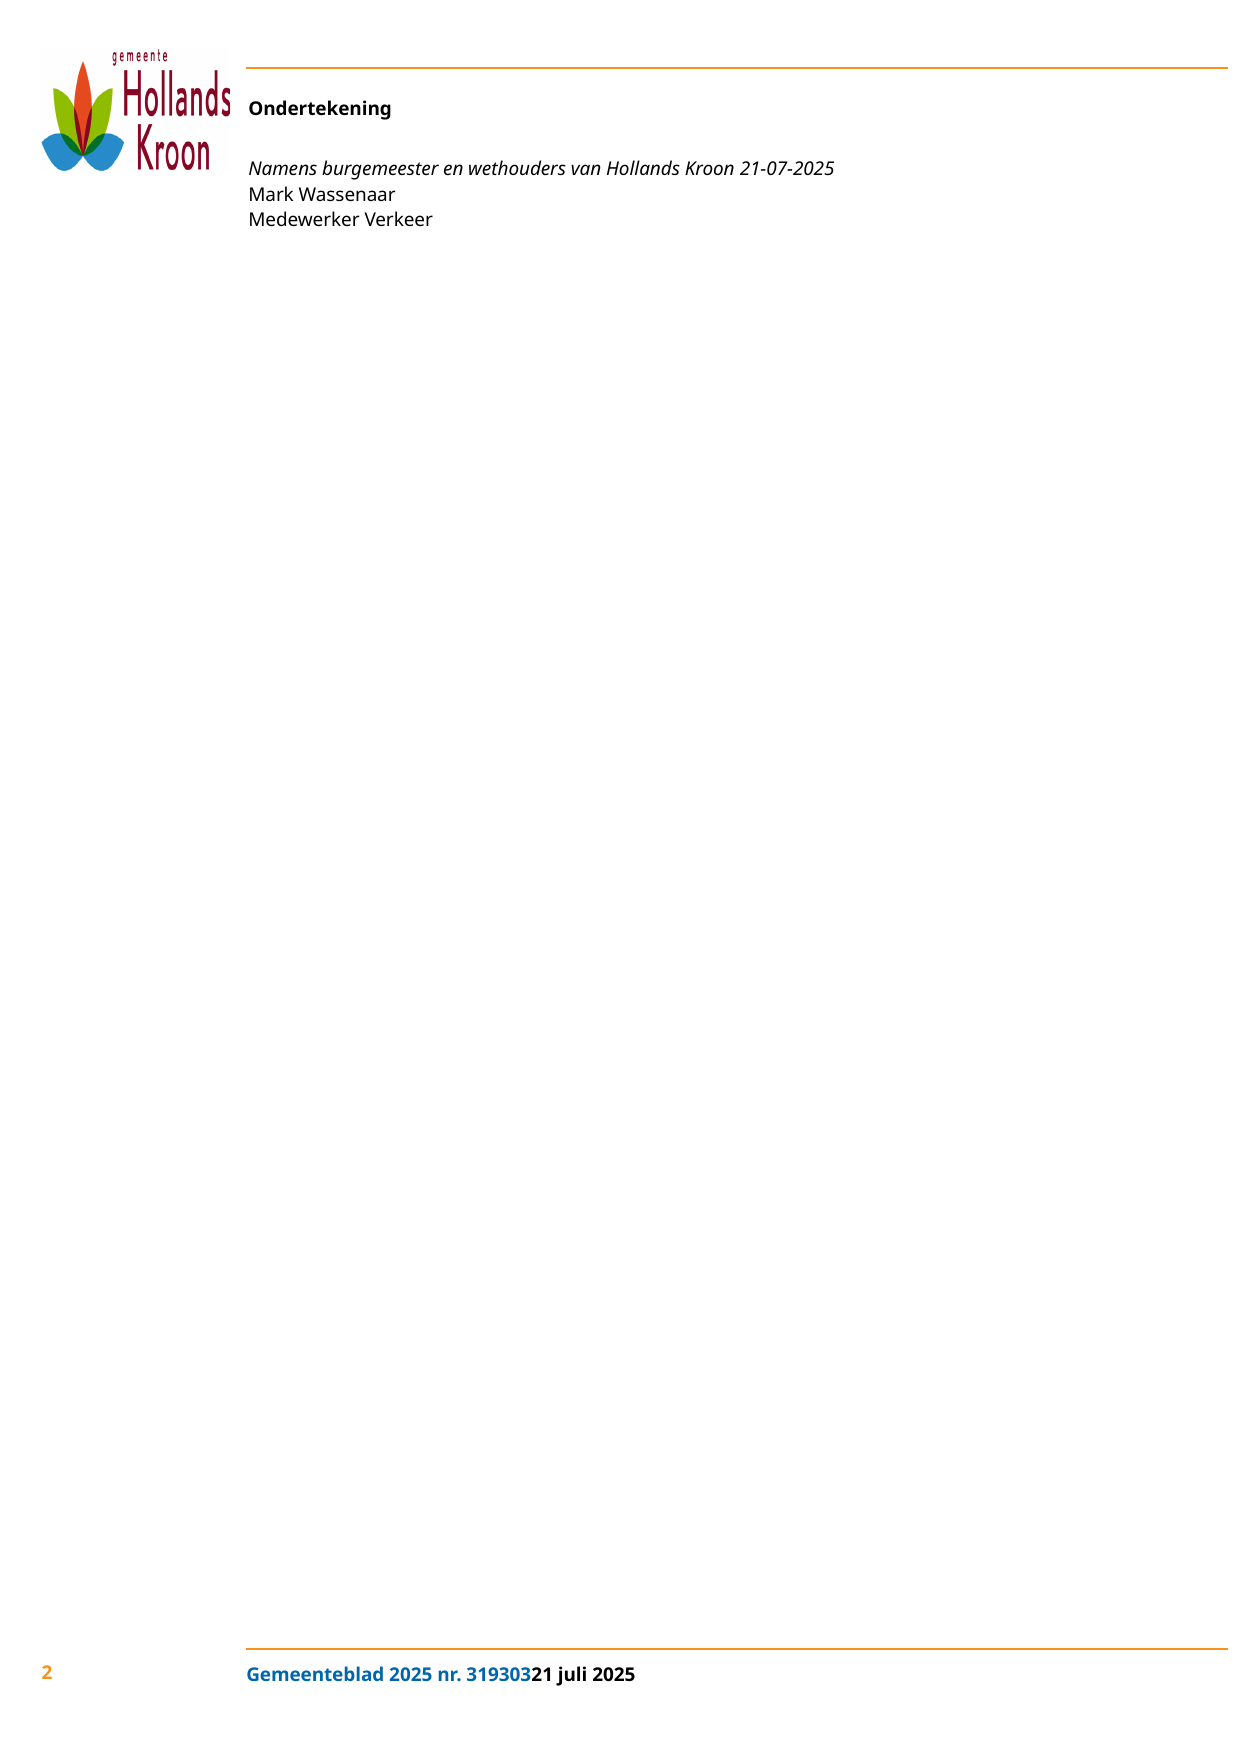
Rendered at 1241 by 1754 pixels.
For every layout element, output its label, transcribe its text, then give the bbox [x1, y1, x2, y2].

text Mark Wassenaar [248, 181, 1152, 206]
text Namens burgemeester en wethouders van Hollands Kroon 21-07-2025 [248, 155, 1152, 181]
picture [41, 47, 231, 172]
text Ondertekening [248, 95, 1152, 121]
text Medewerker Verkeer [248, 206, 1152, 232]
